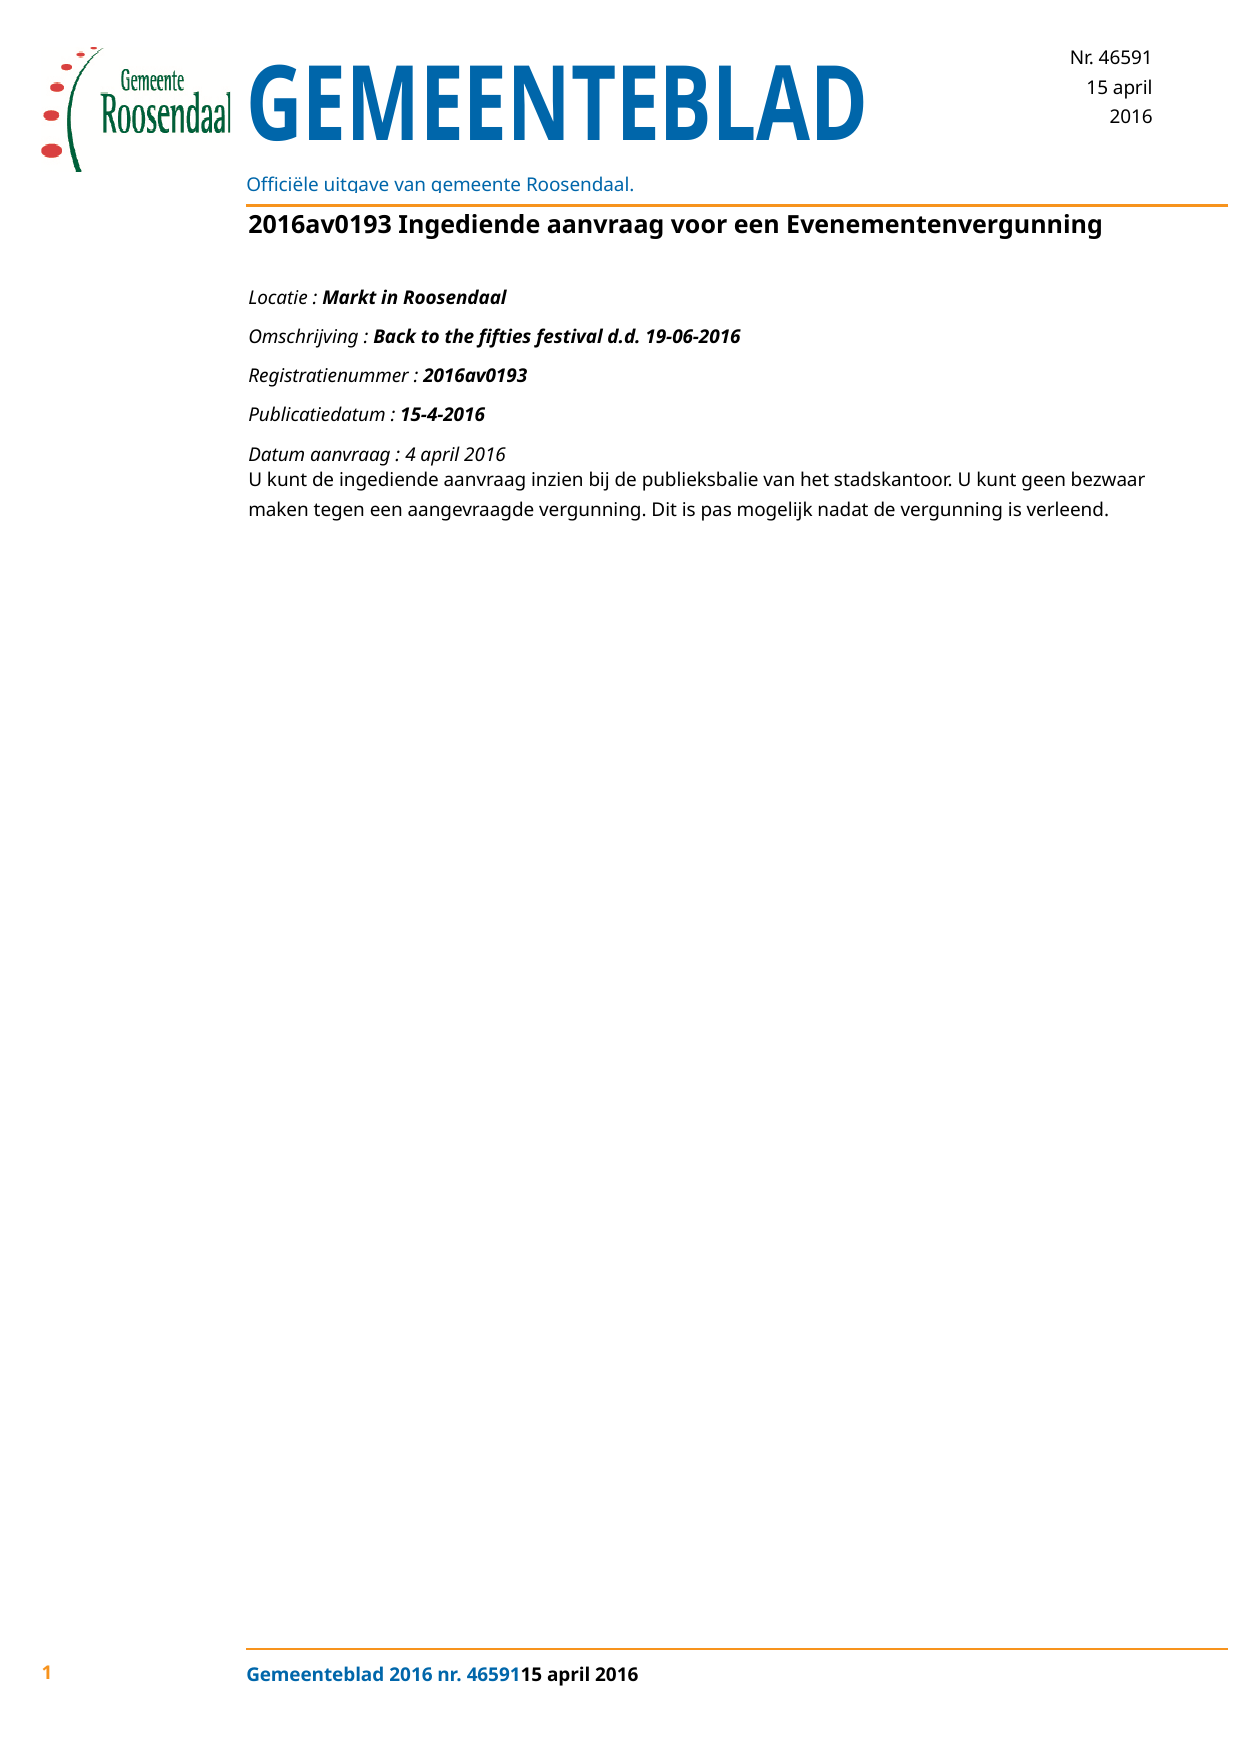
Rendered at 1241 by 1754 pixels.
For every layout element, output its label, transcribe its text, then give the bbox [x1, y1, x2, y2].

text Publicatiedatum : 15-4-2016 [248, 402, 1152, 427]
picture [41, 47, 231, 172]
text Locatie : Markt in Roosendaal [248, 284, 1152, 309]
text Omschrijving : Back to the fifties festival d.d. 19-06-2016 [248, 323, 1152, 349]
text Datum aanvraag : 4 april 2016 [248, 441, 1152, 467]
text U kunt de ingediende aanvraag inzien bij de publieksbalie van het stadskantoor. U kunt geen bezwaar maken tegen een aangevraagde vergunning. Dit is pas mogelijk nadat de vergunning is verleend. [248, 467, 1152, 522]
text Registratienummer : 2016av0193 [248, 362, 1152, 388]
text 2016av0193 Ingediende aanvraag voor een Evenementenvergunning [248, 207, 1152, 241]
